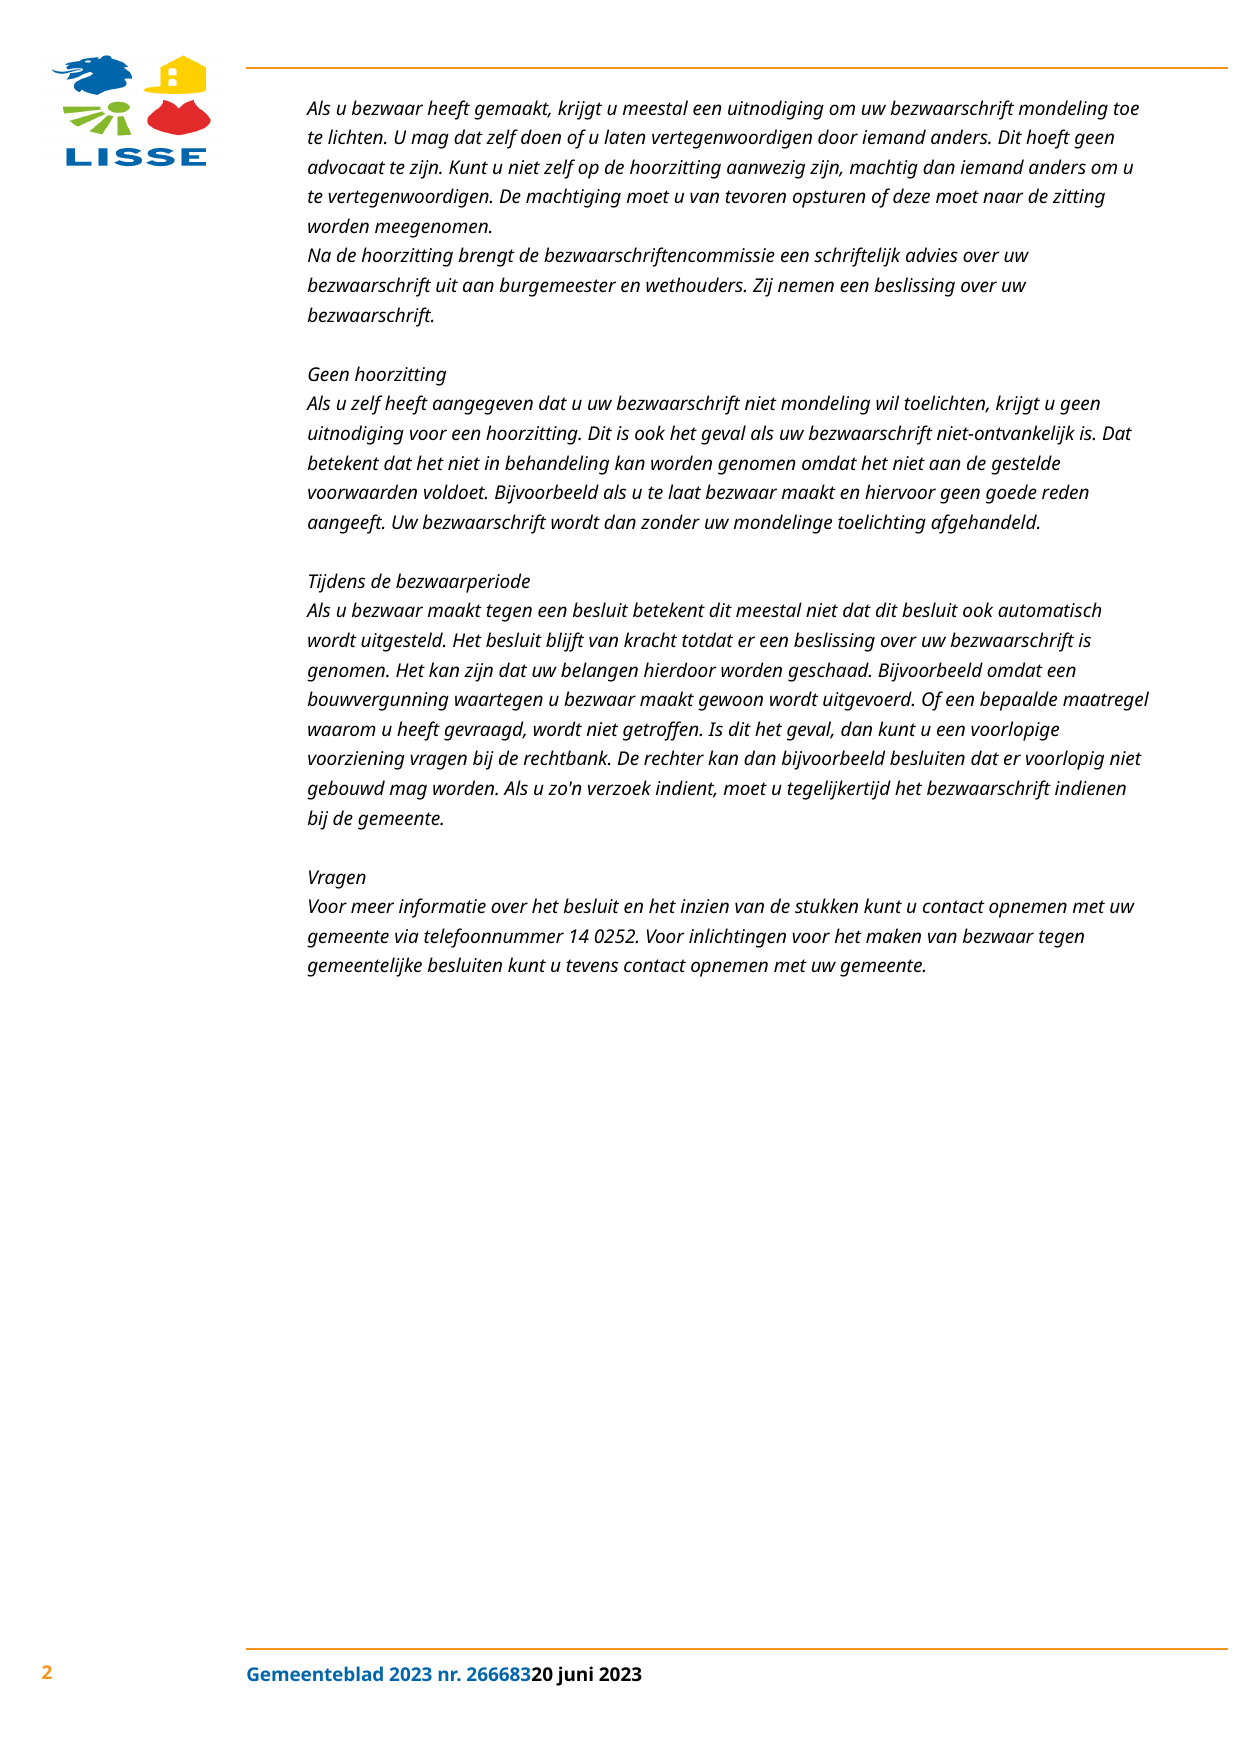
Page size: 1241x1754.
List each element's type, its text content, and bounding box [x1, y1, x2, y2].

list Voor meer informatie over het besluit en het inzien van de stukken kunt u contact opnemen met uw gemeente via telefoonnummer 14 0252. Voor inlichtingen voor het maken van bezwaar tegen gemeentelijke besluiten kunt u tevens contact opnemen met uw gemeente. [248, 893, 1152, 978]
list Geen hoorzitting [248, 361, 1152, 387]
picture [41, 47, 231, 172]
list Als u bezwaar heeft gemaakt, krijgt u meestal een uitnodiging om uw bezwaarschrift mondeling toe te lichten. U mag dat zelf doen of u laten vertegenwoordigen door iemand anders. Dit hoeft geen advocaat te zijn. Kunt u niet zelf op de hoorzitting aanwezig zijn, machtig dan iemand anders om u te vertegenwoordigen. De machtiging moet u van tevoren opsturen of deze moet naar de zitting worden meegenomen. [248, 95, 1152, 239]
list Tijdens de bezwaarperiode [248, 568, 1152, 594]
list Na de hoorzitting brengt de bezwaarschriftencommissie een schriftelijk advies over uw bezwaarschrift uit aan burgemeester en wethouders. Zij nemen een beslissing over uw bezwaarschrift. [248, 243, 1152, 328]
list Als u bezwaar maakt tegen een besluit betekent dit meestal niet dat dit besluit ook automatisch wordt uitgesteld. Het besluit blijft van kracht totdat er een beslissing over uw bezwaarschrift is genomen. Het kan zijn dat uw belangen hierdoor worden geschaad. Bijvoorbeeld omdat een bouwvergunning waartegen u bezwaar maakt gewoon wordt uitgevoerd. Of een bepaalde maatregel waarom u heeft gevraagd, wordt niet getroffen. Is dit het geval, dan kunt u een voorlopige voorziening vragen bij de rechtbank. De rechter kan dan bijvoorbeeld besluiten dat er voorlopig niet gebouwd mag worden. Als u zo'n verzoek indient, moet u tegelijkertijd het bezwaarschrift indienen bij de gemeente. [248, 598, 1152, 831]
list Als u zelf heeft aangegeven dat u uw bezwaarschrift niet mondeling wil toelichten, krijgt u geen uitnodiging voor een hoorzitting. Dit is ook het geval als uw bezwaarschrift niet-ontvankelijk is. Dat betekent dat het niet in behandeling kan worden genomen omdat het niet aan de gestelde voorwaarden voldoet. Bijvoorbeeld als u te laat bezwaar maakt en hiervoor geen goede reden aangeeft. Uw bezwaarschrift wordt dan zonder uw mondelinge toelichting afgehandeld. [248, 391, 1152, 535]
list Vragen [248, 864, 1152, 890]
